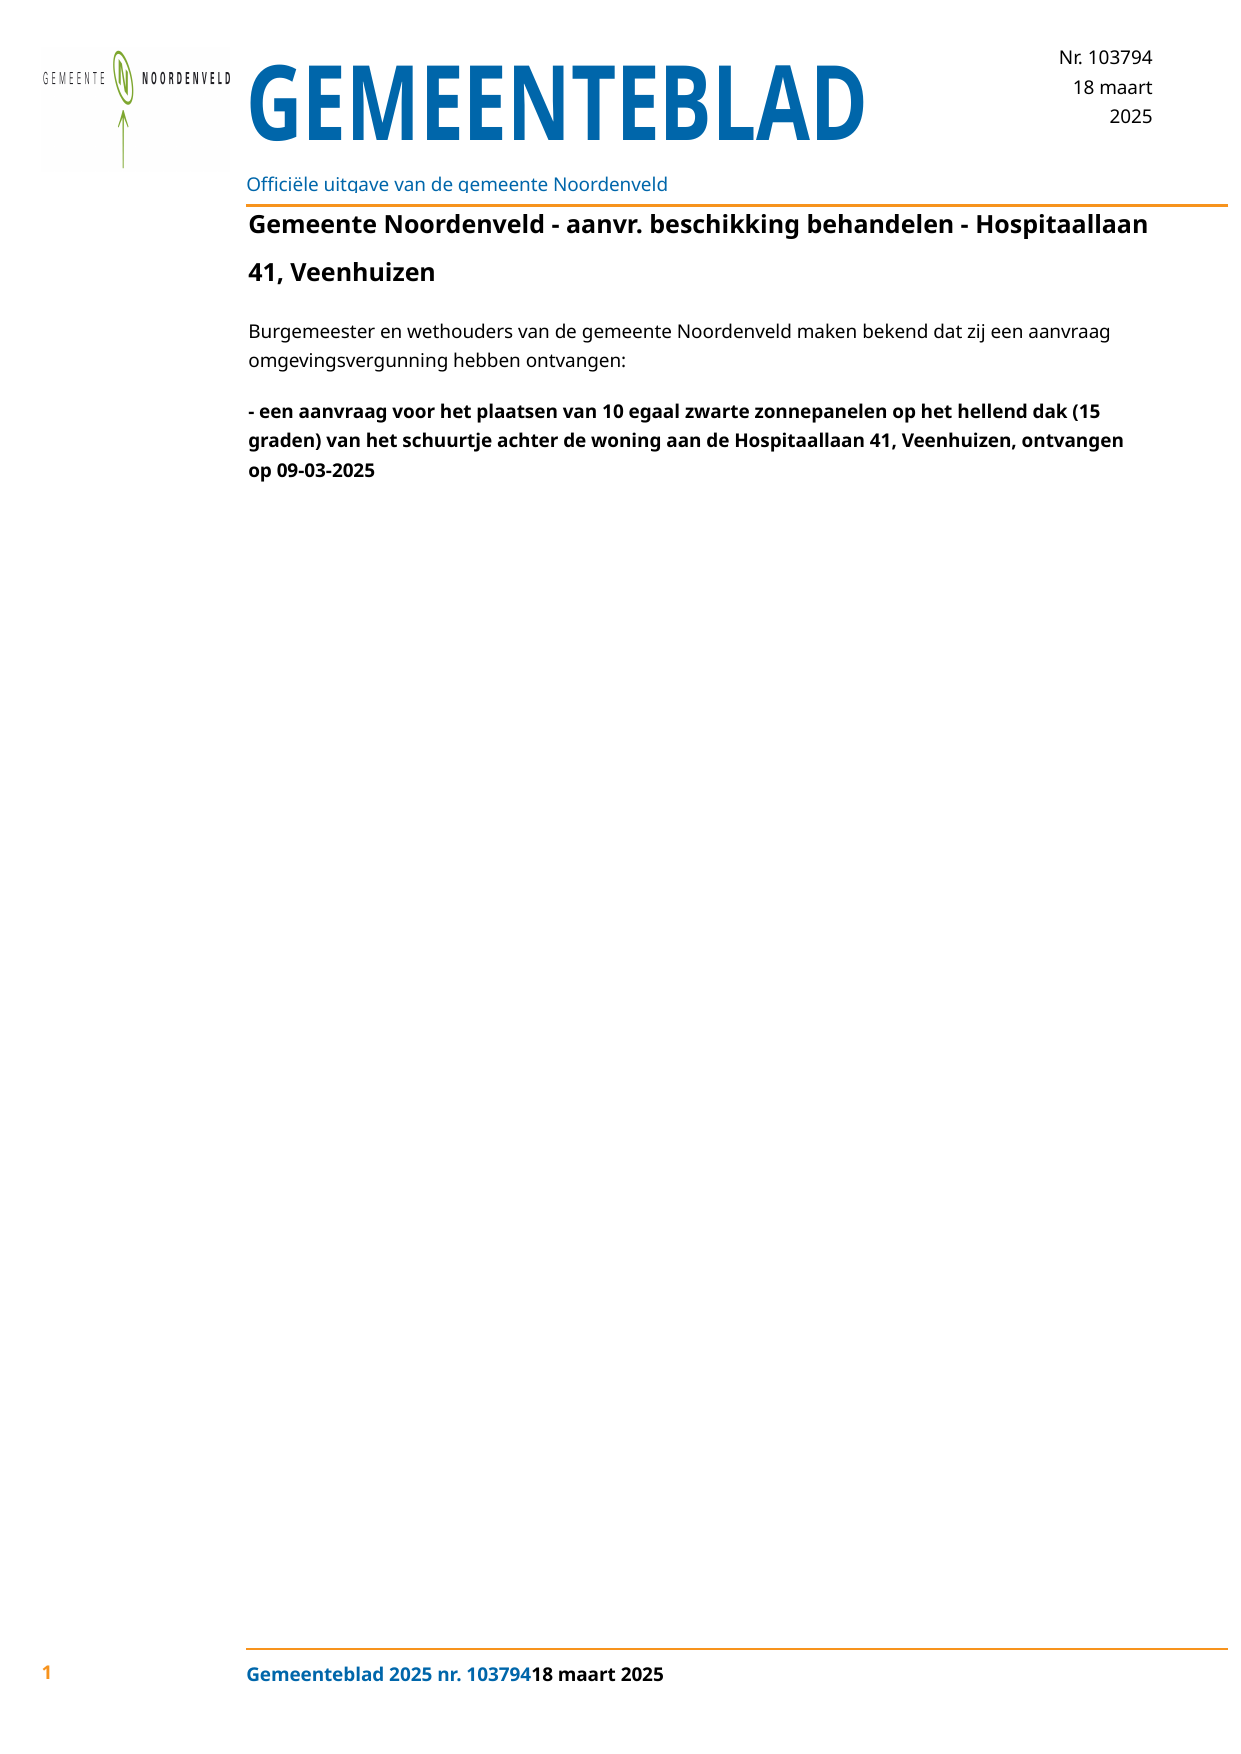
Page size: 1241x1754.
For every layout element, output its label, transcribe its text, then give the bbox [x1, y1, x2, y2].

text Gemeente Noordenveld - aanvr. beschikking behandelen - Hospitaallaan 41, Veenhuizen [248, 207, 1152, 288]
text - een aanvraag voor het plaatsen van 10 egaal zwarte zonnepanelen op het hellend dak (15 graden) van het schuurtje achter de woning aan de Hospitaallaan 41, Veenhuizen, ontvangen op 09-03-2025 [248, 398, 1152, 483]
text Burgemeester en wethouders van de gemeente Noordenveld maken bekend dat zij een aanvraag omgevingsvergunning hebben ontvangen: [248, 318, 1152, 373]
picture [41, 47, 231, 172]
